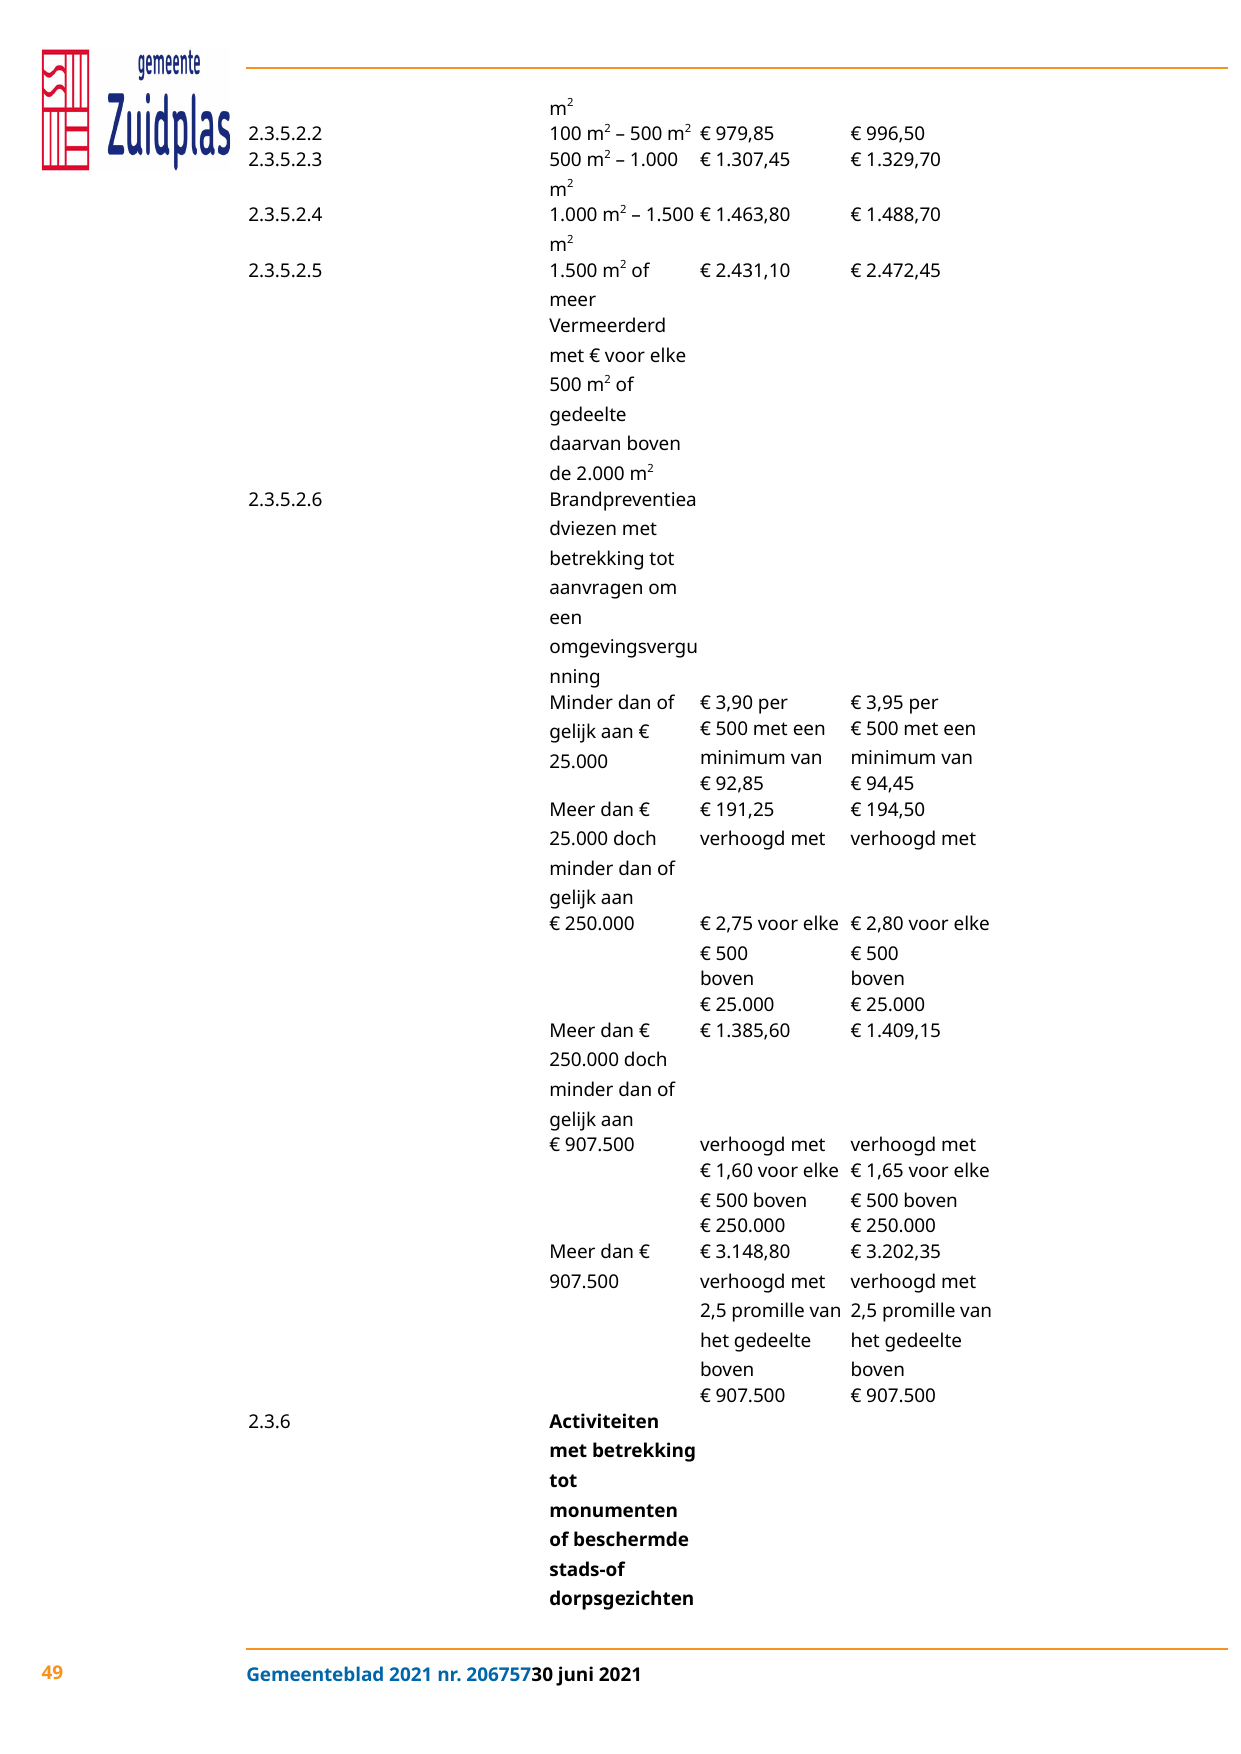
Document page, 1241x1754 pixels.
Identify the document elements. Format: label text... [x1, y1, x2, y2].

table_cell [850, 1408, 1001, 1611]
table_cell 2.3.5.2.2 [248, 121, 549, 146]
table_cell € 2.472,45 [850, 257, 1001, 486]
table_cell Vermeerderd met € voor elke 500 m2 of gedeelte daarvan boven de 2.000 m2 [549, 312, 700, 486]
table_cell € 25.000 [850, 991, 1001, 1017]
table_cell € 979,85 [700, 121, 850, 146]
table_cell 500 m2 – 1.000 m2 [549, 146, 700, 202]
table_cell 2.3.5.2.6 [248, 486, 549, 689]
table_cell [549, 991, 700, 1017]
table_cell € 1,65 voor elke € 500 boven [850, 1157, 1001, 1213]
table_cell € 250.000 [700, 1213, 850, 1238]
table_cell 100 m2 – 500 m2 [549, 121, 700, 146]
table_cell [248, 1017, 549, 1238]
table_cell 1.500 m2 of meer [549, 257, 700, 312]
table_cell [248, 95, 549, 121]
table_cell [850, 486, 1001, 689]
table_cell [1001, 512, 1152, 689]
table_cell [700, 486, 850, 689]
table_cell € 1.385,60 [700, 1017, 850, 1132]
table_cell € 92,85 [700, 770, 850, 796]
table_cell € 1.329,70 [850, 146, 1001, 202]
picture [41, 47, 231, 172]
table_cell € 191,25 verhoogd met [700, 796, 850, 910]
table_cell verhoogd met [700, 1132, 850, 1157]
table_cell boven [700, 966, 850, 991]
table_cell € 3,95 per [850, 689, 1001, 715]
table_cell verhoogd met [850, 1132, 1001, 1157]
table_cell € 3.202,35 verhoogd met 2,5 promille van het gedeelte boven [850, 1238, 1001, 1382]
table_cell Activiteiten met betrekking tot monumenten of beschermde stads-of dorpsgezichten [549, 1408, 700, 1611]
table_cell € 2.431,10 [700, 257, 850, 486]
table_cell Meer dan € 250.000 doch minder dan of gelijk aan [549, 1017, 700, 1132]
table_cell € 250.000 [850, 1213, 1001, 1238]
table_cell 2.3.6 [248, 1408, 549, 1611]
table_cell [248, 1238, 549, 1408]
table_cell € 2,75 voor elke € 500 [700, 910, 850, 966]
table_cell [248, 796, 549, 1017]
table_cell Meer dan € 25.000 doch minder dan of gelijk aan [549, 796, 700, 910]
table_cell Meer dan € 907.500 [549, 1238, 700, 1408]
table_cell € 1.488,70 [850, 202, 1001, 257]
table_cell € 250.000 [549, 910, 700, 966]
table_cell € 1.463,80 [700, 202, 850, 257]
table_cell [1001, 95, 1152, 121]
table_cell boven [850, 966, 1001, 991]
table_cell € 194,50 verhoogd met [850, 796, 1001, 910]
table_cell 2.3.5.2.3 [248, 146, 549, 202]
table_cell [549, 1213, 700, 1238]
table_cell € 1.409,15 [850, 1017, 1001, 1132]
table_cell [549, 1157, 700, 1213]
table_cell € 907.500 [549, 1132, 700, 1157]
table_cell € 996,50 [850, 121, 1001, 146]
table_cell [549, 966, 700, 991]
table_cell [850, 95, 1001, 121]
table_cell € 25.000 [700, 991, 850, 1017]
table_cell Brandpreventieadviezen met betrekking tot aanvragen om een omgevingsvergunning [549, 486, 700, 689]
table_cell € 2,80 voor elke € 500 [850, 910, 1001, 966]
table_cell € 1.307,45 [700, 146, 850, 202]
table_cell € 1,60 voor elke € 500 boven [700, 1157, 850, 1213]
table_cell € 500 met een minimum van [700, 715, 850, 770]
table_cell 1.000 m2 – 1.500 m2 [549, 202, 700, 257]
table_cell € 500 met een minimum van [850, 715, 1001, 770]
table_cell m2 [549, 95, 700, 121]
table_cell € 907.500 [850, 1383, 1001, 1408]
table_cell 2.3.5.2.5 [248, 257, 549, 486]
table_cell [248, 689, 549, 796]
table_cell 2.3.5.2.4 [248, 202, 549, 257]
table_cell € 3,90 per [700, 689, 850, 715]
table_cell [700, 1408, 850, 1611]
table_cell Minder dan of gelijk aan € 25.000 [549, 689, 700, 796]
table_cell € 907.500 [700, 1383, 850, 1408]
table_cell [700, 95, 850, 121]
table_cell € 3.148,80 verhoogd met 2,5 promille van het gedeelte boven [700, 1238, 850, 1382]
table_cell € 94,45 [850, 770, 1001, 796]
